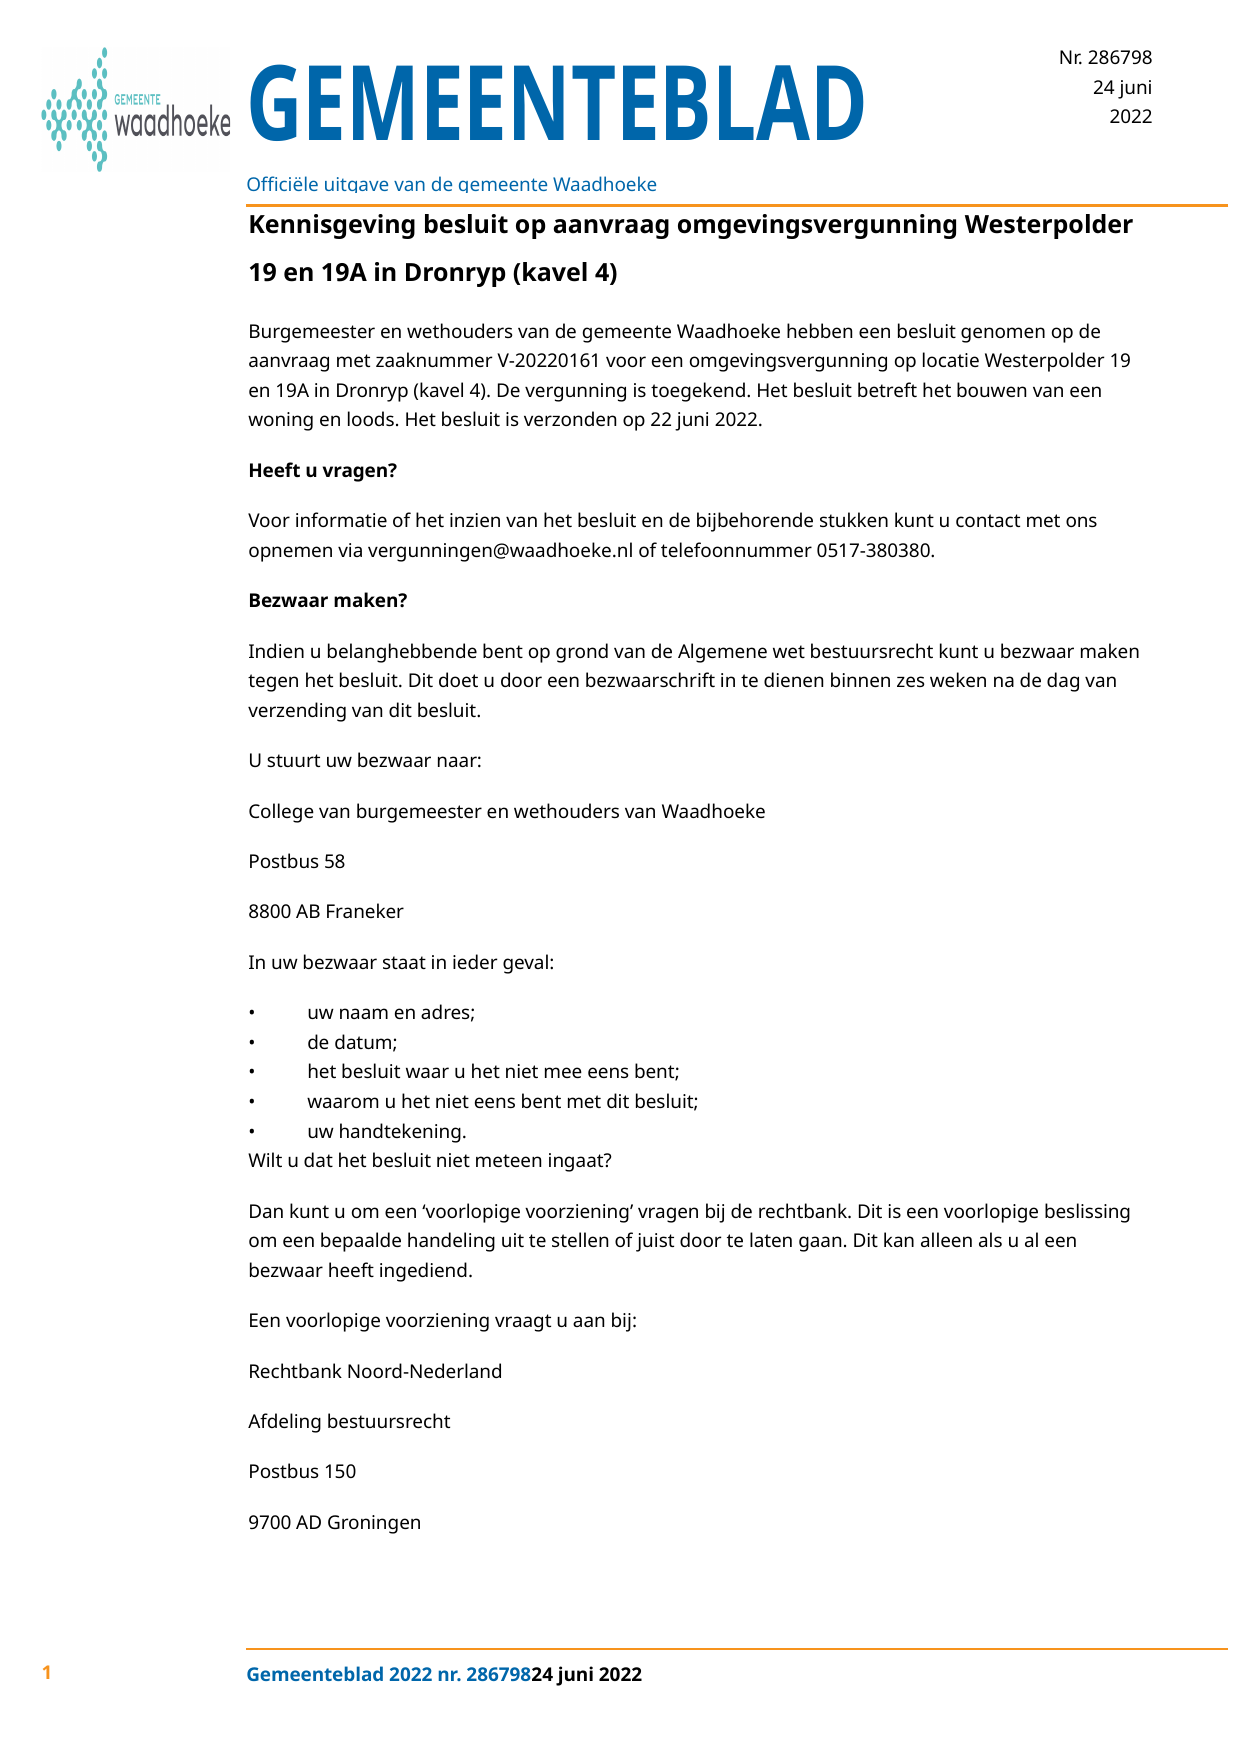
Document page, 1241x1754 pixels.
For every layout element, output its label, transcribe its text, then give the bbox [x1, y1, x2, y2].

text 8800 AB Franeker [248, 899, 1152, 924]
text Rechtbank Noord-Nederland [248, 1358, 1152, 1384]
text Wilt u dat het besluit niet meteen ingaat? [248, 1147, 1152, 1173]
text Kennisgeving besluit op aanvraag omgevingsvergunning Westerpolder 19 en 19A in Dronryp (kavel 4) [248, 207, 1152, 288]
text Dan kunt u om een ‘voorlopige voorziening’ vragen bij de rechtbank. Dit is een voorlopige beslissing om een bepaalde handeling uit te stellen of juist door te laten gaan. Dit kan alleen als u al een bezwaar heeft ingediend. [248, 1198, 1152, 1283]
list waarom u het niet eens bent met dit besluit; [248, 1088, 1152, 1114]
text 9700 AD Groningen [248, 1509, 1152, 1535]
text Afdeling bestuursrecht [248, 1408, 1152, 1434]
list uw handtekening. [248, 1118, 1152, 1144]
text Een voorlopige voorziening vraagt u aan bij: [248, 1307, 1152, 1333]
text U stuurt uw bezwaar naar: [248, 747, 1152, 773]
text Bezwaar maken? [248, 587, 1152, 613]
text Voor informatie of het inzien van het besluit en de bijbehorende stukken kunt u contact met ons opnemen via vergunningen@waadhoeke.nl of telefoonnummer 0517-380380. [248, 507, 1152, 563]
text Heeft u vragen? [248, 457, 1152, 483]
text Postbus 150 [248, 1459, 1152, 1484]
text College van burgemeester en wethouders van Waadhoeke [248, 798, 1152, 824]
list de datum; [248, 1029, 1152, 1055]
list het besluit waar u het niet mee eens bent; [248, 1059, 1152, 1084]
picture [41, 47, 231, 172]
text Indien u belanghebbende bent op grond van de Algemene wet bestuursrecht kunt u bezwaar maken tegen het besluit. Dit doet u door een bezwaarschrift in te dienen binnen zes weken na de dag van verzending van dit besluit. [248, 638, 1152, 723]
text Burgemeester en wethouders van de gemeente Waadhoeke hebben een besluit genomen op de aanvraag met zaaknummer V-20220161 voor een omgevingsvergunning op locatie Westerpolder 19 en 19A in Dronryp (kavel 4). De vergunning is toegekend. Het besluit betreft het bouwen van een woning en loods. Het besluit is verzonden op 22 juni 2022. [248, 318, 1152, 432]
text In uw bezwaar staat in ieder geval: [248, 949, 1152, 975]
text Postbus 58 [248, 848, 1152, 874]
list uw naam en adres; [248, 999, 1152, 1025]
